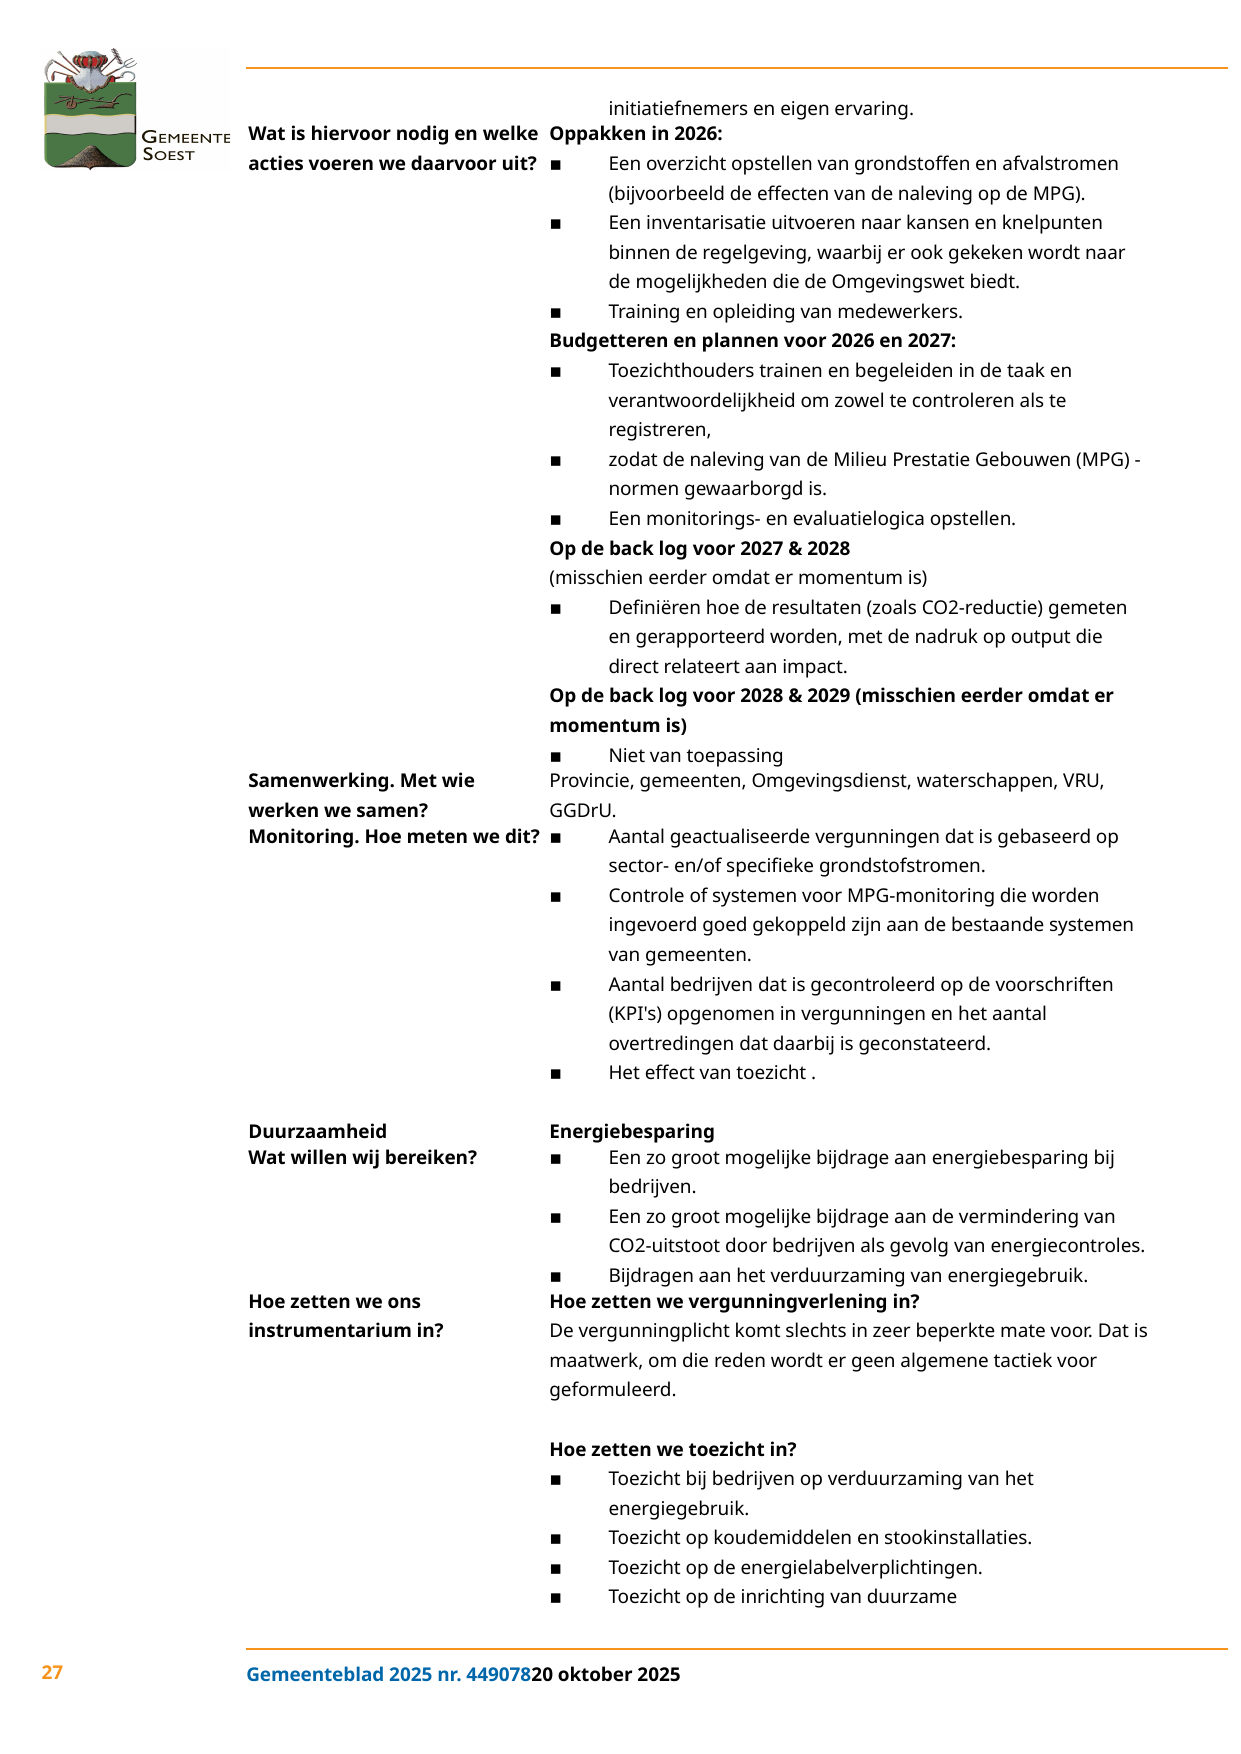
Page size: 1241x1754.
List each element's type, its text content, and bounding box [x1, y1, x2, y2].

table_cell Monitoring. Hoe meten we dit? [248, 823, 549, 1085]
table_cell Aantal geactualiseerde vergunningen dat is gebaseerd op sector- en/of specifieke grondstofstromen. Controle of systemen voor MPG-monitoring die worden ingevoerd goed gekoppeld zijn aan de bestaande systemen van gemeenten. Aantal bedrijven dat is gecontroleerd op de voorschriften (KPI's) opgenomen in vergunningen en het aantal overtredingen dat daarbij is geconstateerd. Het effect van toezicht . [549, 823, 1152, 1085]
table_cell Provincie, gemeenten, Omgevingsdienst, waterschappen, VRU, GGDrU. [549, 768, 1152, 823]
table_cell Oppakken in 2026: Een overzicht opstellen van grondstoffen en afvalstromen (bijvoorbeeld de effecten van de naleving op de MPG). Een inventarisatie uitvoeren naar kansen en knelpunten binnen de regelgeving, waarbij er ook gekeken wordt naar de mogelijkheden die de Omgevingswet biedt. Training en opleiding van medewerkers. Budgetteren en plannen voor 2026 en 2027: Toezichthouders trainen en begeleiden in de taak en verantwoordelijkheid om zowel te controleren als te registreren, zodat de naleving van de Milieu Prestatie Gebouwen (MPG) -normen gewaarborgd is. Een monitorings- en evaluatielogica opstellen. Op de back log voor 2027 & 2028 (misschien eerder omdat er momentum is) Definiëren hoe de resultaten (zoals CO2-reductie) gemeten en gerapporteerd worden, met de nadruk op output die direct relateert aan impact. Op de back log voor 2028 & 2029 (misschien eerder omdat er momentum is) Niet van toepassing [549, 121, 1152, 767]
table_cell Hoe zetten we ons instrumentarium in? [248, 1288, 549, 1609]
table_cell Wat is hiervoor nodig en welke acties voeren we daarvoor uit? [248, 121, 549, 767]
table_cell initiatiefnemers en eigen ervaring. [549, 95, 1152, 121]
table_header Duurzaamheid [248, 1118, 549, 1144]
table_cell Wat willen wij bereiken? [248, 1144, 549, 1288]
table_cell Samenwerking. Met wie werken we samen? [248, 768, 549, 823]
table_header Energiebesparing [549, 1118, 1152, 1144]
table_cell Hoe zetten we vergunningverlening in? De vergunningplicht komt slechts in zeer beperkte mate voor. Dat is maatwerk, om die reden wordt er geen algemene tactiek voor geformuleerd. Hoe zetten we toezicht in? Toezicht bij bedrijven op verduurzaming van het energiegebruik. Toezicht op koudemiddelen en stookinstallaties. Toezicht op de energielabelverplichtingen. Toezicht op de inrichting van duurzame [549, 1288, 1152, 1609]
picture [41, 47, 231, 172]
table_cell Een zo groot mogelijke bijdrage aan energiebesparing bij bedrijven. Een zo groot mogelijke bijdrage aan de vermindering van CO2-uitstoot door bedrijven als gevolg van energiecontroles. Bijdragen aan het verduurzaming van energiegebruik. [549, 1144, 1152, 1288]
table_cell [248, 95, 549, 121]
